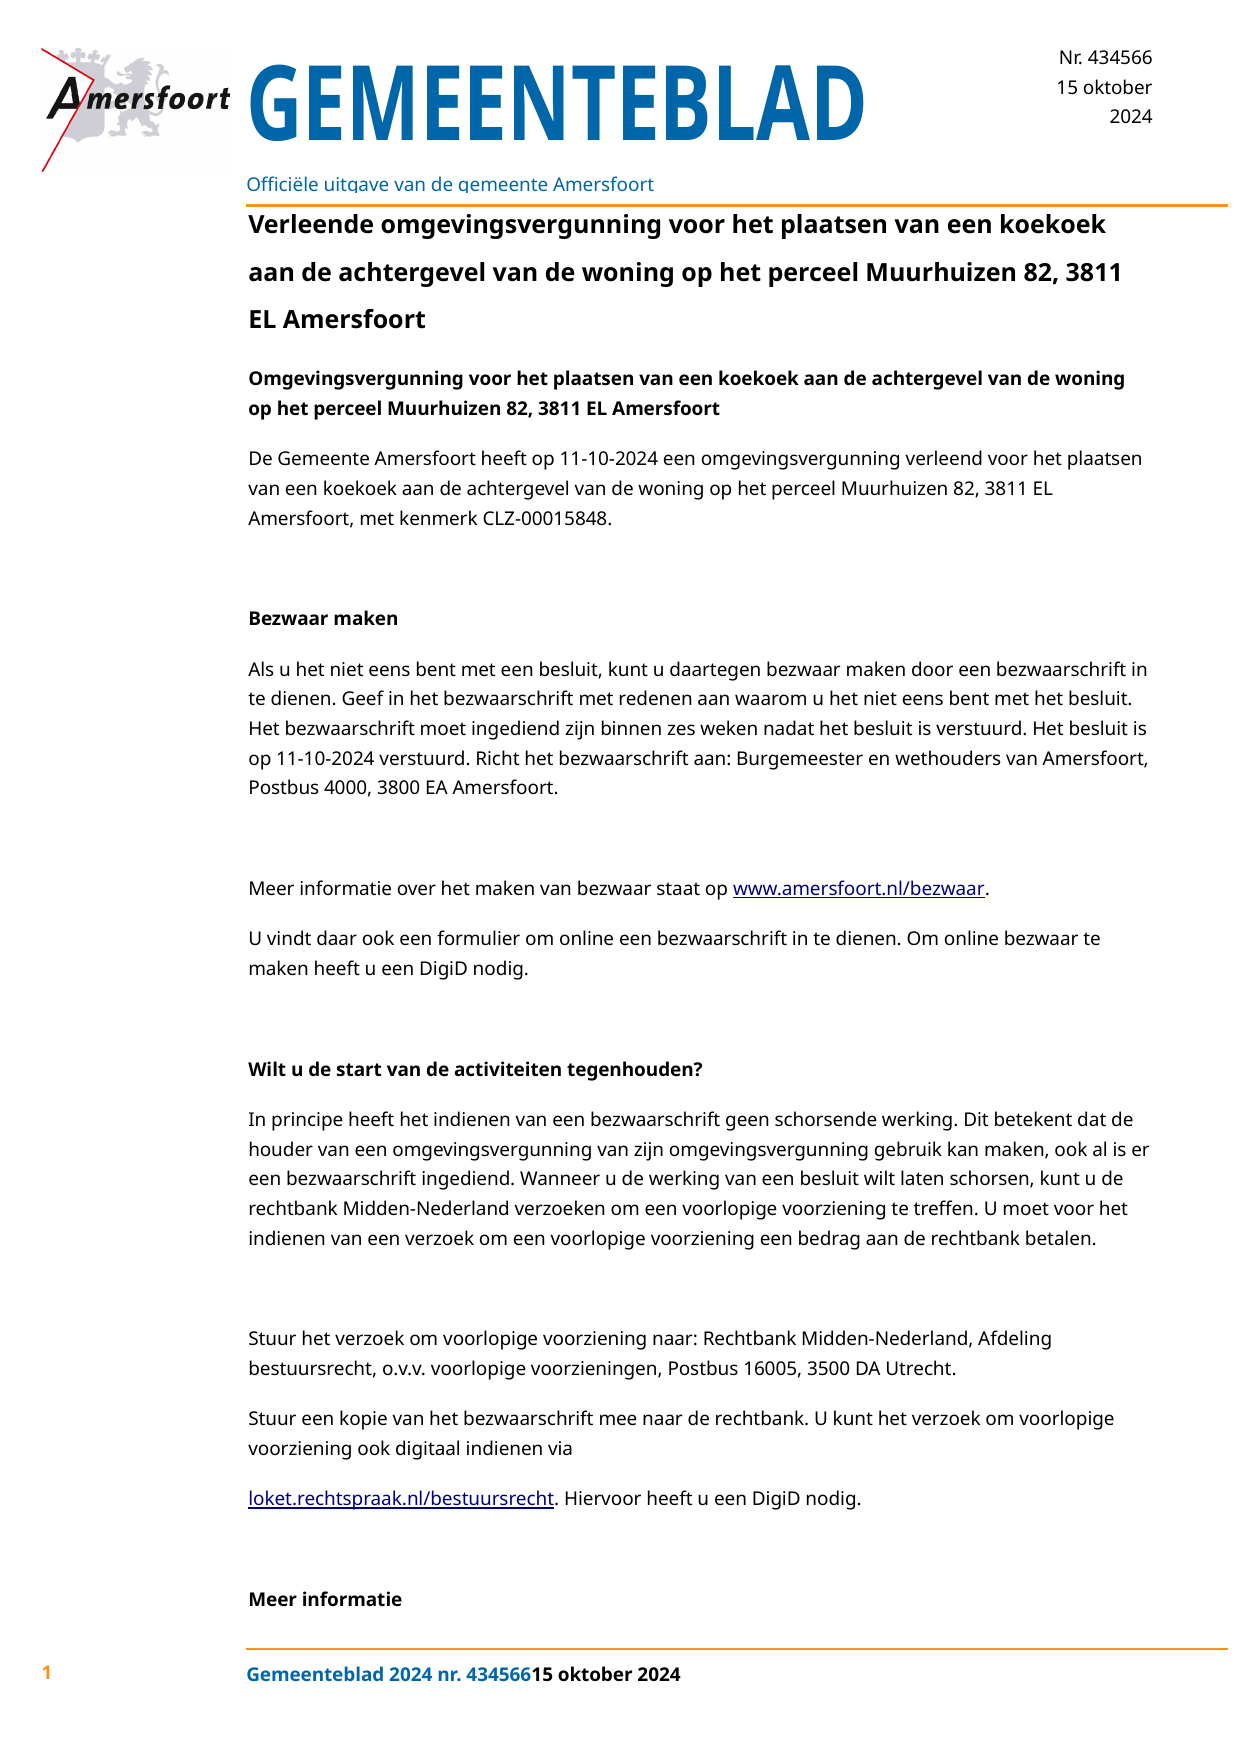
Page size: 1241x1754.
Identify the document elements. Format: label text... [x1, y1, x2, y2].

text Meer informatie [248, 1586, 1152, 1612]
text Bezwaar maken [248, 606, 1152, 631]
text U vindt daar ook een formulier om online een bezwaarschrift in te dienen. Om online bezwaar te maken heeft u een DigiD nodig. [248, 926, 1152, 981]
text loket.rechtspraak.nl/bestuursrecht. Hiervoor heeft u een DigiD nodig. [248, 1486, 1152, 1511]
text In principe heeft het indienen van een bezwaarschrift geen schorsende werking. Dit betekent dat de houder van een omgevingsvergunning van zijn omgevingsvergunning gebruik kan maken, ook al is er een bezwaarschrift ingediend. Wanneer u de werking van een besluit wilt laten schorsen, kunt u de rechtbank Midden-Nederland verzoeken om een voorlopige voorziening te treffen. U moet voor het indienen van een verzoek om een voorlopige voorziening een bedrag aan de rechtbank betalen. [248, 1106, 1152, 1250]
text Meer informatie over het maken van bezwaar staat op www.amersfoort.nl/bezwaar. [248, 875, 1152, 901]
text Stuur het verzoek om voorlopige voorziening naar: Rechtbank Midden-Nederland, Afdeling bestuursrecht, o.v.v. voorlopige voorzieningen, Postbus 16005, 3500 DA Utrecht. [248, 1326, 1152, 1381]
text Als u het niet eens bent met een besluit, kunt u daartegen bezwaar maken door een bezwaarschrift in te dienen. Geef in het bezwaarschrift met redenen aan waarom u het niet eens bent met het besluit. Het bezwaarschrift moet ingediend zijn binnen zes weken nadat het besluit is verstuurd. Het besluit is op 11-10-2024 verstuurd. Richt het bezwaarschrift aan: Burgemeester en wethouders van Amersfoort, Postbus 4000, 3800 EA Amersfoort. [248, 656, 1152, 800]
text De Gemeente Amersfoort heeft op 11-10-2024 een omgevingsvergunning verleend voor het plaatsen van een koekoek aan de achtergevel van de woning op het perceel Muurhuizen 82, 3811 EL Amersfoort, met kenmerk CLZ-00015848. [248, 446, 1152, 530]
picture [41, 47, 231, 172]
text Verleende omgevingsvergunning voor het plaatsen van een koekoek aan de achtergevel van de woning op het perceel Muurhuizen 82, 3811 EL Amersfoort [248, 207, 1152, 336]
text Omgevingsvergunning voor het plaatsen van een koekoek aan de achtergevel van de woning op het perceel Muurhuizen 82, 3811 EL Amersfoort [248, 366, 1152, 421]
text Stuur een kopie van het bezwaarschrift mee naar de rechtbank. U kunt het verzoek om voorlopige voorziening ook digitaal indienen via [248, 1406, 1152, 1461]
text Wilt u de start van de activiteiten tegenhouden? [248, 1056, 1152, 1082]
